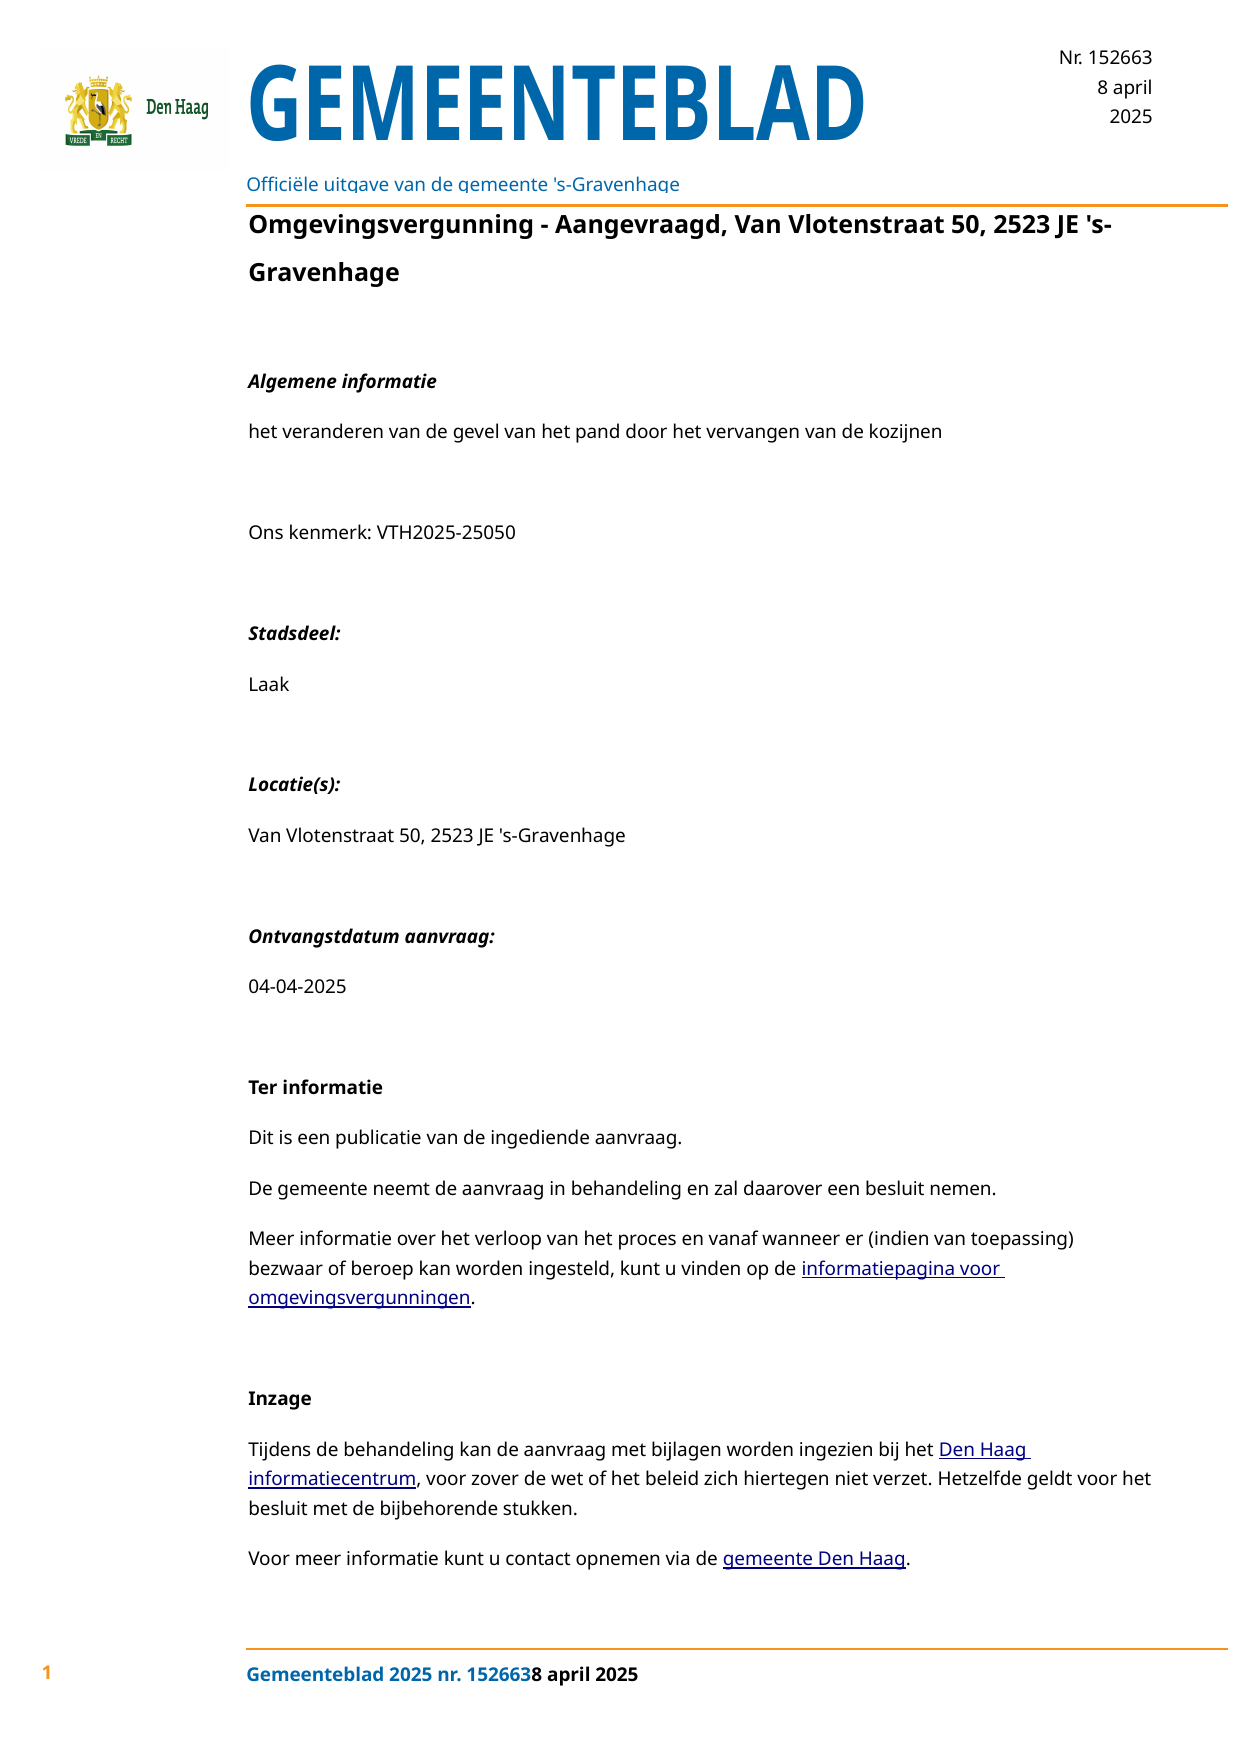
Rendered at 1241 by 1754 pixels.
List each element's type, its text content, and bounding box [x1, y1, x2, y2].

text Algemene informatie [248, 368, 1152, 394]
text Ontvangstdatum aanvraag: [248, 923, 1152, 949]
text Ter informatie [248, 1074, 1152, 1100]
text Tijdens de behandeling kan de aanvraag met bijlagen worden ingezien bij het Den Haag informatiecentrum, voor zover de wet of het beleid zich hiertegen niet verzet. Hetzelfde geldt voor het besluit met de bijbehorende stukken. [248, 1436, 1152, 1521]
text Dit is een publicatie van de ingediende aanvraag. [248, 1124, 1152, 1150]
text Meer informatie over het verloop van het proces en vanaf wanneer er (indien van toepassing) bezwaar of beroep kan worden ingesteld, kunt u vinden op de informatiepagina voor omgevingsvergunningen. [248, 1225, 1152, 1310]
text Locatie(s): [248, 772, 1152, 797]
picture [41, 47, 231, 172]
text Inzage [248, 1385, 1152, 1411]
text Omgevingsvergunning - Aangevraagd, Van Vlotenstraat 50, 2523 JE 's-Gravenhage [248, 207, 1152, 288]
text Van Vlotenstraat 50, 2523 JE 's-Gravenhage [248, 822, 1152, 848]
text Ons kenmerk: VTH2025-25050 [248, 519, 1152, 545]
text De gemeente neemt de aanvraag in behandeling en zal daarover een besluit nemen. [248, 1175, 1152, 1201]
text Laak [248, 671, 1152, 697]
text Voor meer informatie kunt u contact opnemen via de gemeente Den Haag. [248, 1545, 1152, 1571]
text 04-04-2025 [248, 973, 1152, 999]
text Stadsdeel: [248, 620, 1152, 646]
text het veranderen van de gevel van het pand door het vervangen van de kozijnen [248, 419, 1152, 444]
